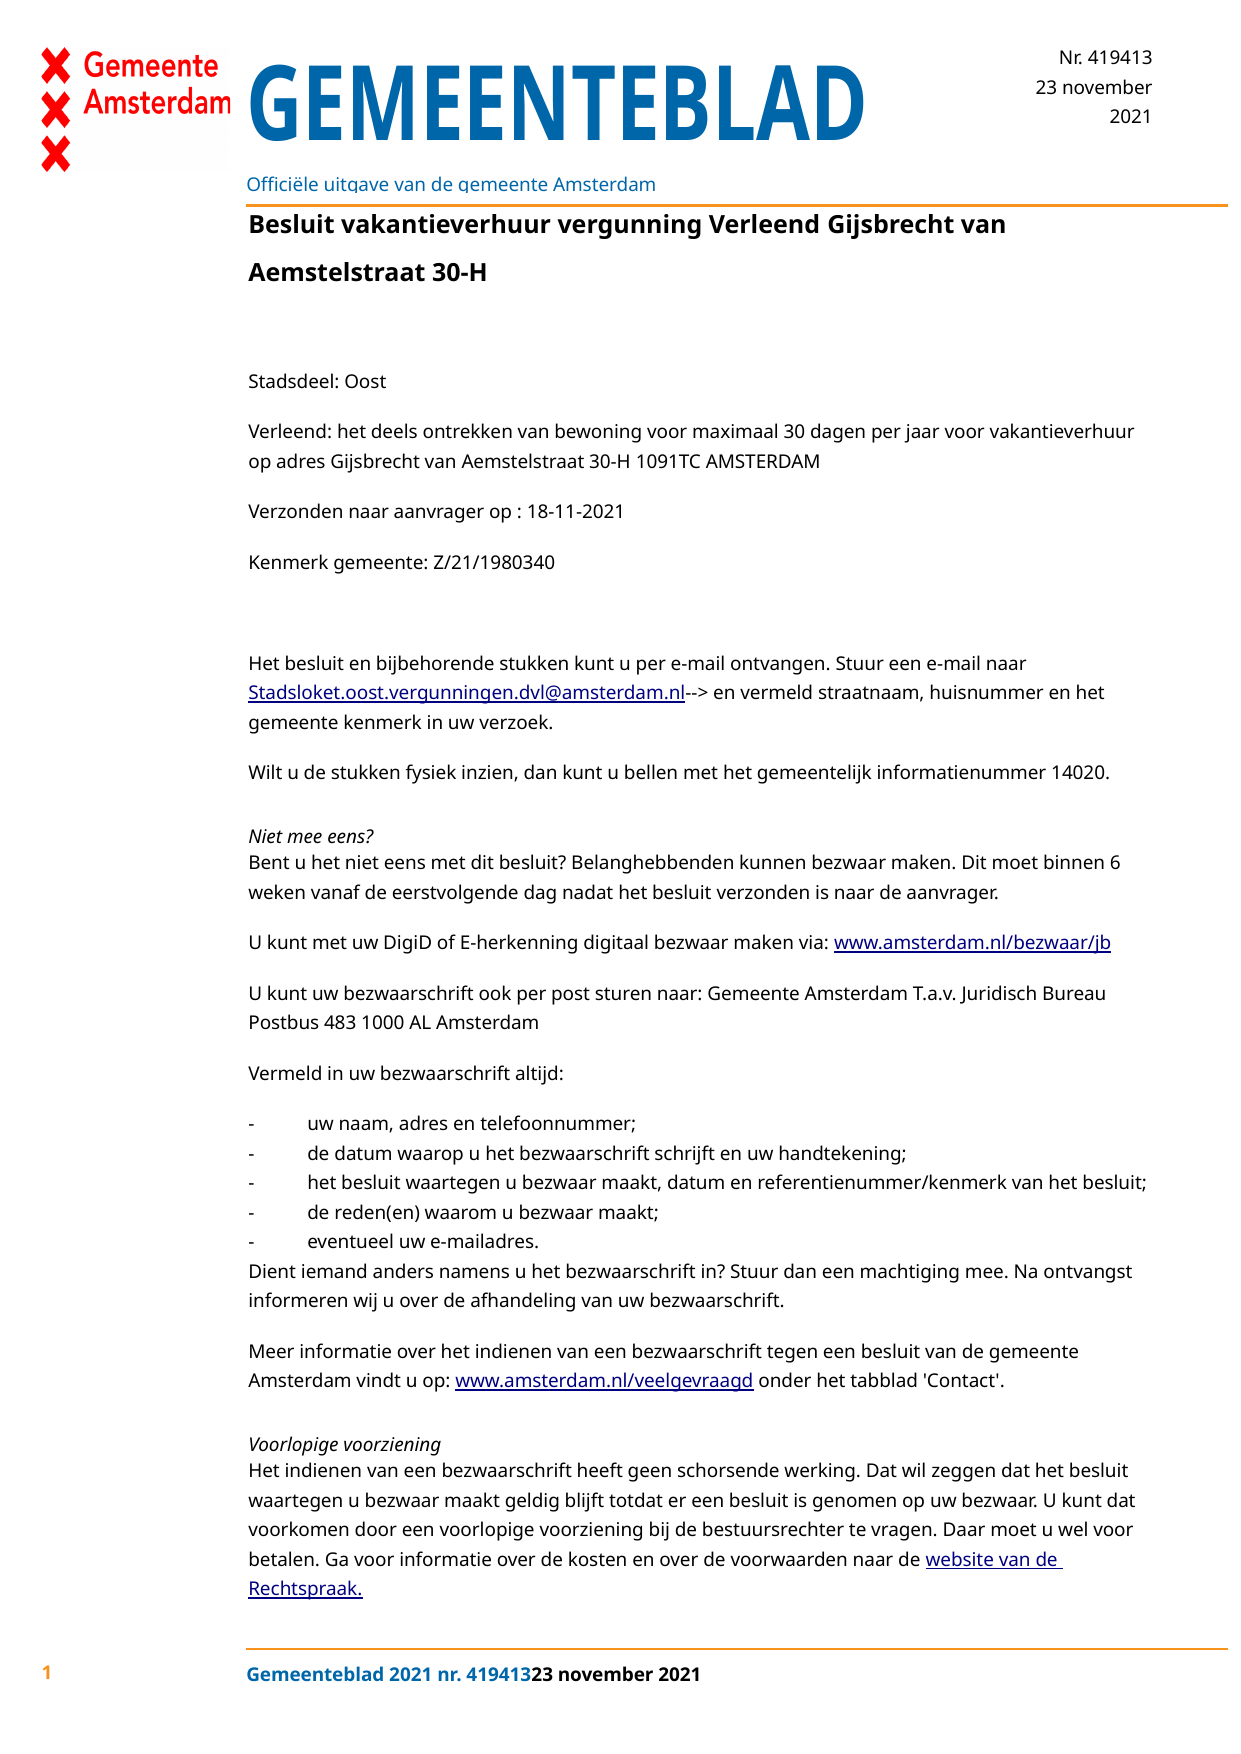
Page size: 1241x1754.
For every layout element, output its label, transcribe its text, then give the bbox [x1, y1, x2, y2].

text Verleend: het deels ontrekken van bewoning voor maximaal 30 dagen per jaar voor vakantieverhuur op adres Gijsbrecht van Aemstelstraat 30-H 1091TC AMSTERDAM [248, 419, 1152, 474]
text Het indienen van een bezwaarschrift heeft geen schorsende werking. Dat wil zeggen dat het besluit waartegen u bezwaar maakt geldig blijft totdat er een besluit is genomen op uw bezwaar. U kunt dat voorkomen door een voorlopige voorziening bij de bestuursrechter te vragen. Daar moet u wel voor betalen. Ga voor informatie over de kosten en over de voorwaarden naar de website van de Rechtspraak. [248, 1457, 1152, 1601]
text Besluit vakantieverhuur vergunning Verleend Gijsbrecht van Aemstelstraat 30-H [248, 207, 1152, 288]
text Meer informatie over het indienen van een bezwaarschrift tegen een besluit van de gemeente Amsterdam vindt u op: www.amsterdam.nl/veelgevraagd onder het tabblad 'Contact'. [248, 1338, 1152, 1393]
list eventueel uw e-mailadres. [248, 1228, 1152, 1254]
text U kunt uw bezwaarschrift ook per post sturen naar: Gemeente Amsterdam T.a.v. Juridisch Bureau Postbus 483 1000 AL Amsterdam [248, 980, 1152, 1035]
text Bent u het niet eens met dit besluit? Belanghebbenden kunnen bezwaar maken. Dit moet binnen 6 weken vanaf de eerstvolgende dag nadat het besluit verzonden is naar de aanvrager. [248, 849, 1152, 904]
text Vermeld in uw bezwaarschrift altijd: [248, 1060, 1152, 1085]
list de reden(en) waarom u bezwaar maakt; [248, 1199, 1152, 1224]
text Dient iemand anders namens u het bezwaarschrift in? Stuur dan een machtiging mee. Na ontvangst informeren wij u over de afhandeling van uw bezwaarschrift. [248, 1258, 1152, 1313]
text U kunt met uw DigiD of E-herkenning digitaal bezwaar maken via: www.amsterdam.nl/bezwaar/jb [248, 929, 1152, 955]
list uw naam, adres en telefoonnummer; [248, 1110, 1152, 1136]
text Het besluit en bijbehorende stukken kunt u per e-mail ontvangen. Stuur een e-mail naar Stadsloket.oost.vergunningen.dvl@amsterdam.nl--> en vermeld straatnaam, huisnummer en het gemeente kenmerk in uw verzoek. [248, 650, 1152, 735]
text Verzonden naar aanvrager op : 18-11-2021 [248, 499, 1152, 524]
text Kenmerk gemeente: Z/21/1980340 [248, 549, 1152, 575]
picture [41, 47, 231, 172]
text Wilt u de stukken fysiek inzien, dan kunt u bellen met het gemeentelijk informatienummer 14020. [248, 759, 1152, 785]
text Voorlopige voorziening [248, 1432, 1152, 1457]
list de datum waarop u het bezwaarschrift schrijft en uw handtekening; [248, 1140, 1152, 1165]
list het besluit waartegen u bezwaar maakt, datum en referentienummer/kenmerk van het besluit; [248, 1169, 1152, 1195]
text Stadsdeel: Oost [248, 368, 1152, 394]
text Niet mee eens? [248, 823, 1152, 849]
